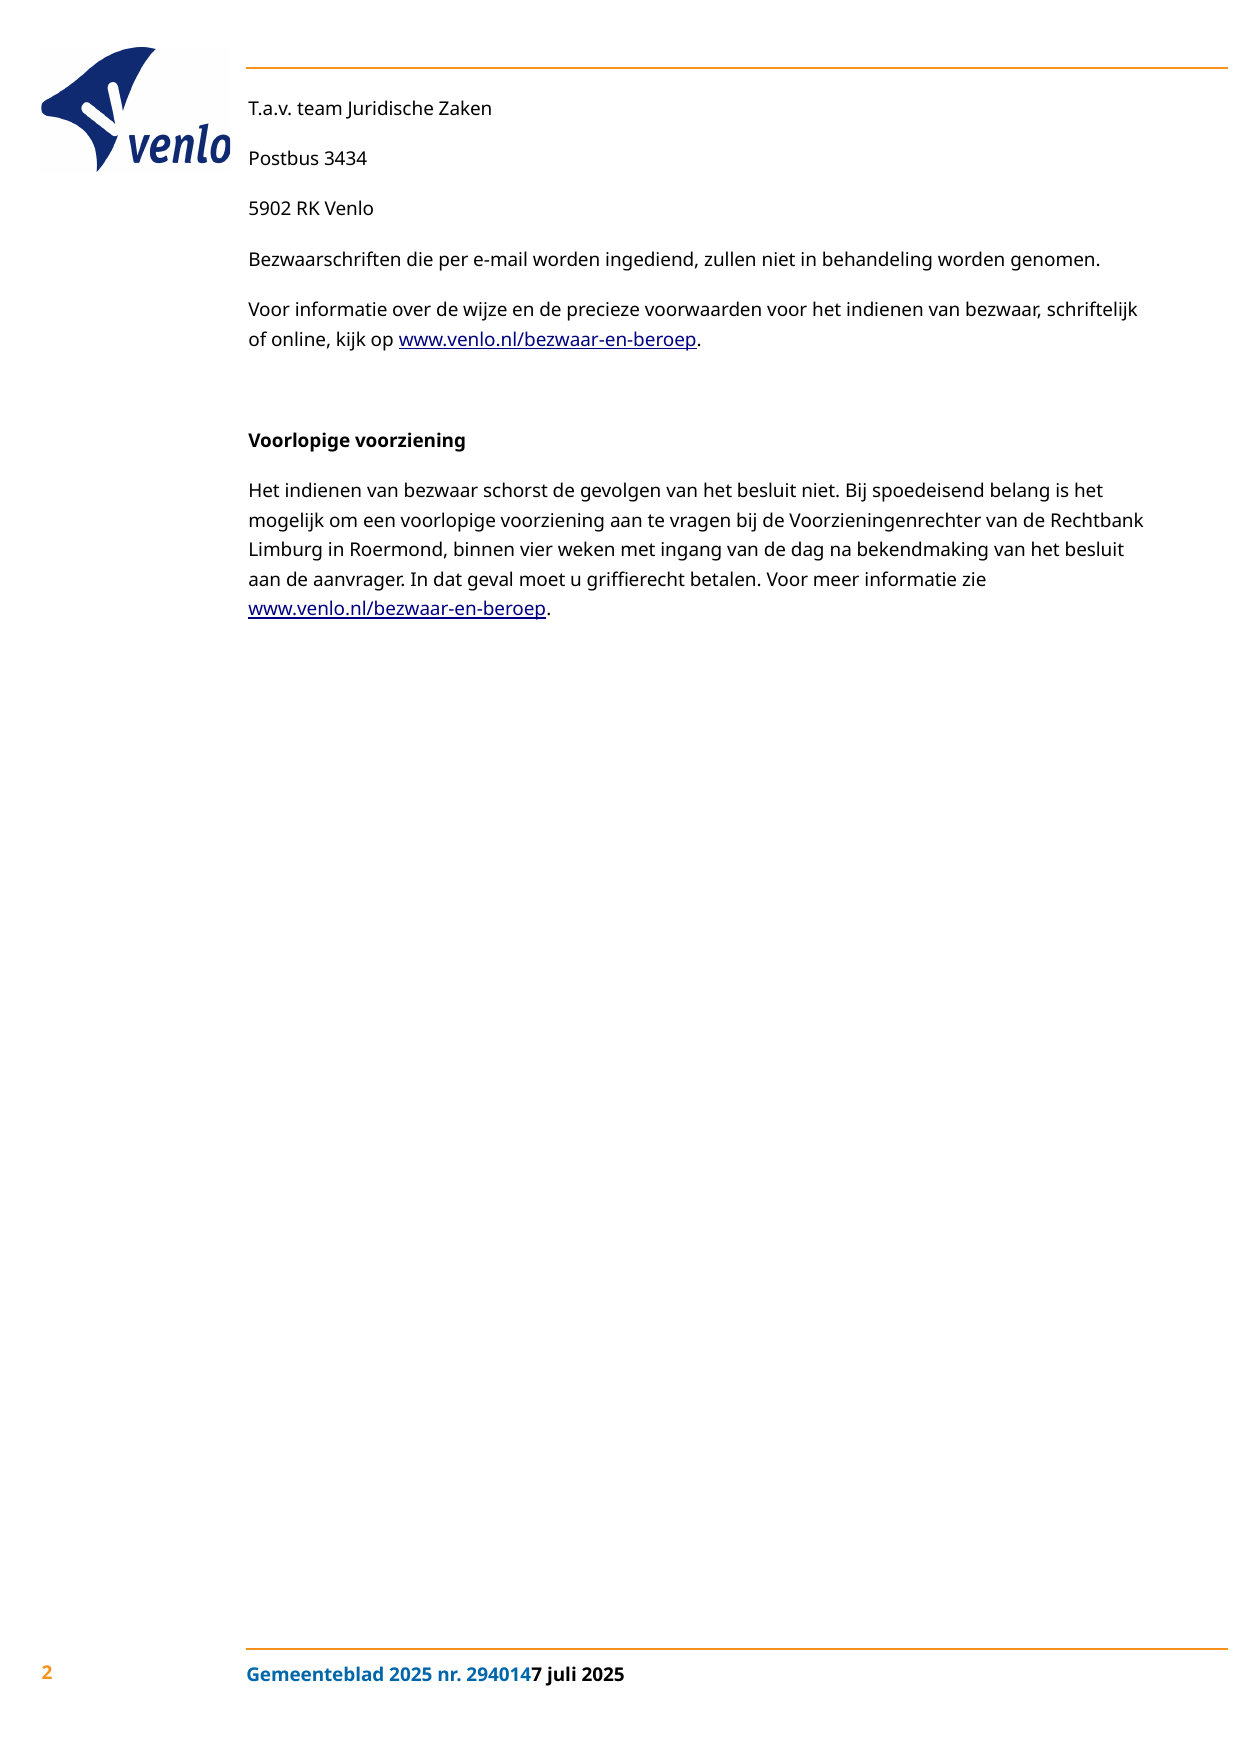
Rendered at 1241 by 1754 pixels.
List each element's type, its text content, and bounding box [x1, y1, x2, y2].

text Het indienen van bezwaar schorst de gevolgen van het besluit niet. Bij spoedeisend belang is het mogelijk om een voorlopige voorziening aan te vragen bij de Voorzieningenrechter van de Rechtbank Limburg in Roermond, binnen vier weken met ingang van de dag na bekendmaking van het besluit aan de aanvrager. In dat geval moet u griffierecht betalen. Voor meer informatie zie www.venlo.nl/bezwaar-en-beroep. [248, 477, 1152, 621]
text Voor informatie over de wijze en de precieze voorwaarden voor het indienen van bezwaar, schriftelijk of online, kijk op www.venlo.nl/bezwaar-en-beroep. [248, 296, 1152, 352]
text Voorlopige voorziening [248, 427, 1152, 453]
text Postbus 3434 [248, 145, 1152, 171]
text 5902 RK Venlo [248, 196, 1152, 221]
picture [41, 47, 231, 172]
text T.a.v. team Juridische Zaken [248, 95, 1152, 121]
text Bezwaarschriften die per e-mail worden ingediend, zullen niet in behandeling worden genomen. [248, 246, 1152, 272]
